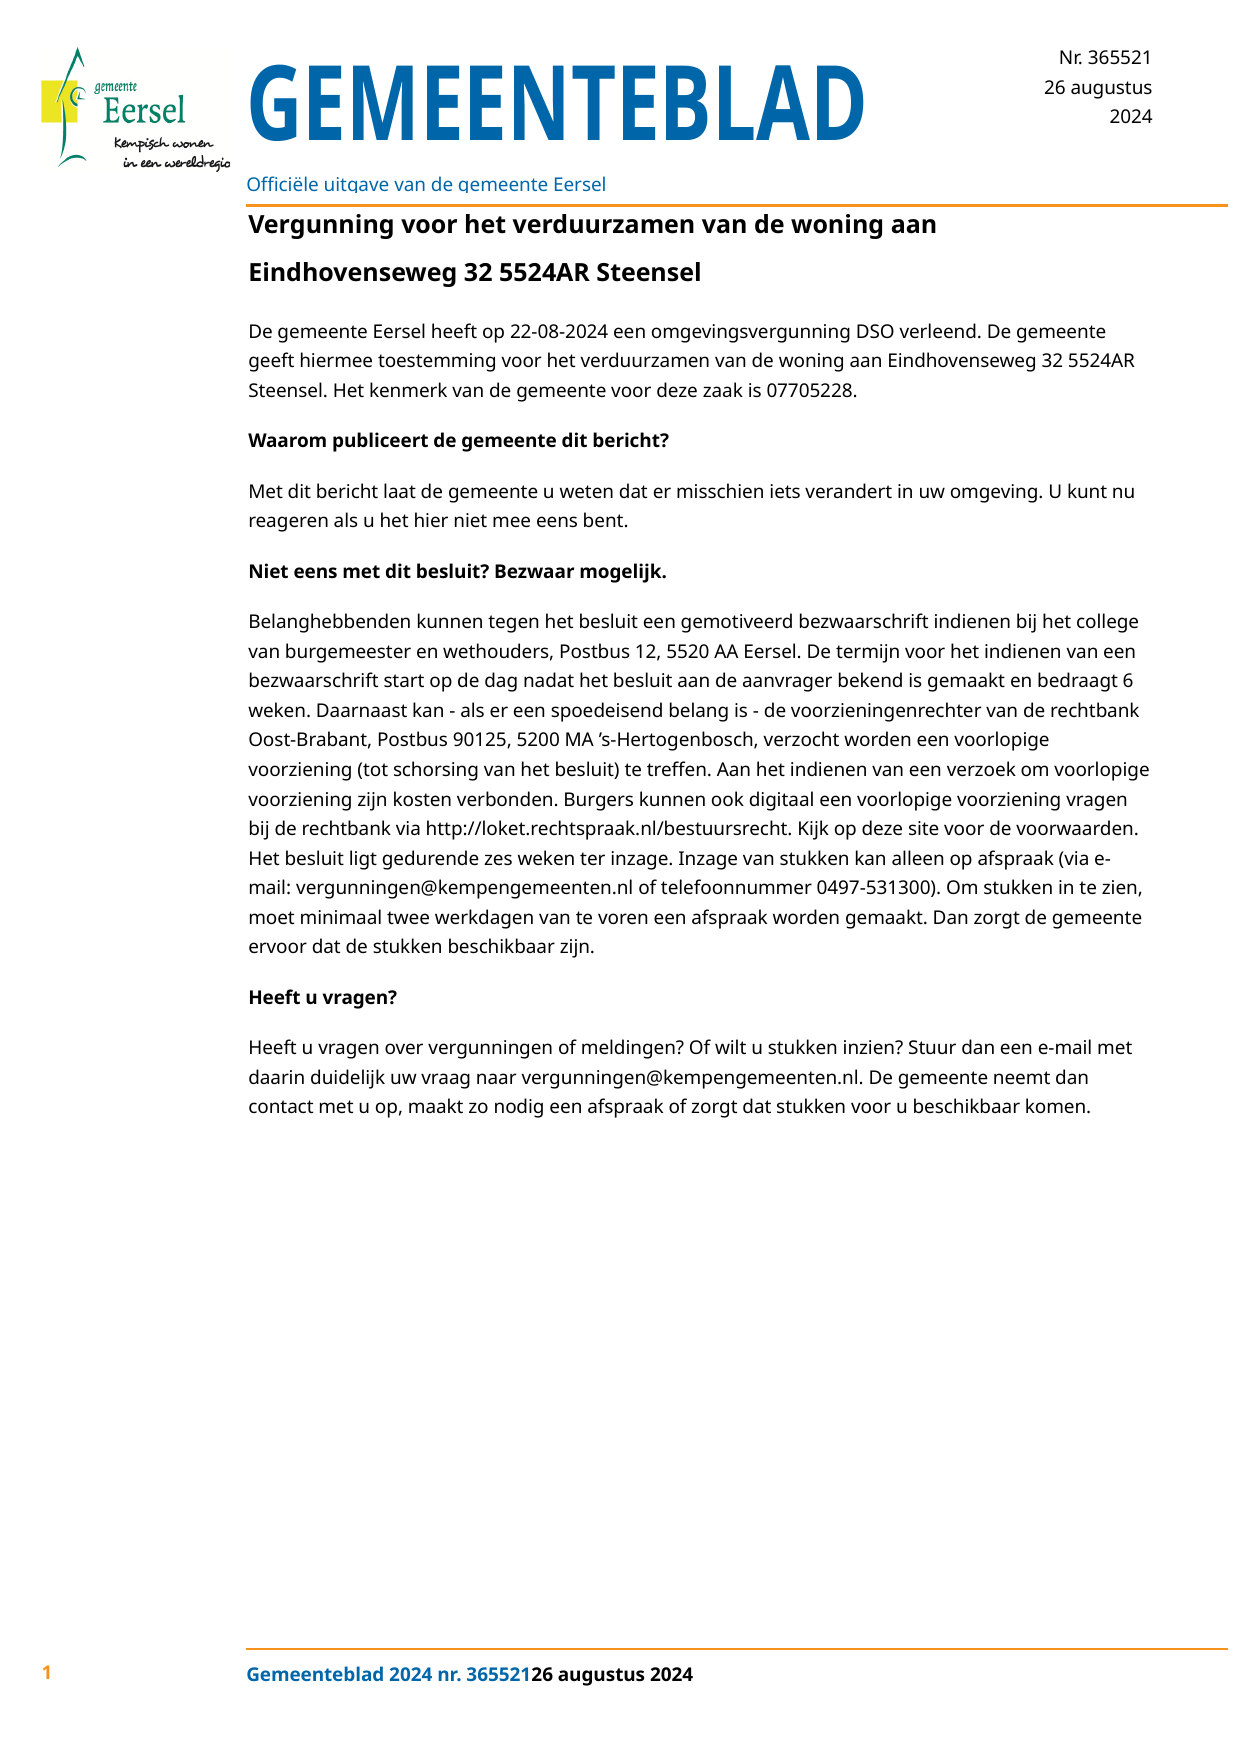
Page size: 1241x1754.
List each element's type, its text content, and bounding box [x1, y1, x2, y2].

text Vergunning voor het verduurzamen van de woning aan Eindhovenseweg 32 5524AR Steensel [248, 207, 1152, 288]
text Waarom publiceert de gemeente dit bericht? [248, 427, 1152, 453]
text Niet eens met dit besluit? Bezwaar mogelijk. [248, 558, 1152, 584]
picture [41, 47, 231, 172]
text Belanghebbenden kunnen tegen het besluit een gemotiveerd bezwaarschrift indienen bij het college van burgemeester en wethouders, Postbus 12, 5520 AA Eersel. De termijn voor het indienen van een bezwaarschrift start op de dag nadat het besluit aan de aanvrager bekend is gemaakt en bedraagt 6 weken. Daarnaast kan - als er een spoedeisend belang is - de voorzieningenrechter van de rechtbank Oost-Brabant, Postbus 90125, 5200 MA ’s-Hertogenbosch, verzocht worden een voorlopige voorziening (tot schorsing van het besluit) te treffen. Aan het indienen van een verzoek om voorlopige voorziening zijn kosten verbonden. Burgers kunnen ook digitaal een voorlopige voorziening vragen bij de rechtbank via http://loket.rechtspraak.nl/bestuursrecht. Kijk op deze site voor de voorwaarden. Het besluit ligt gedurende zes weken ter inzage. Inzage van stukken kan alleen op afspraak (via e-mail: vergunningen@kempengemeenten.nl of telefoonnummer 0497-531300). Om stukken in te zien, moet minimaal twee werkdagen van te voren een afspraak worden gemaakt. Dan zorgt de gemeente ervoor dat de stukken beschikbaar zijn. [248, 608, 1152, 959]
text Heeft u vragen over vergunningen of meldingen? Of wilt u stukken inzien? Stuur dan een e-mail met daarin duidelijk uw vraag naar vergunningen@kempengemeenten.nl. De gemeente neemt dan contact met u op, maakt zo nodig een afspraak of zorgt dat stukken voor u beschikbaar komen. [248, 1034, 1152, 1119]
text De gemeente Eersel heeft op 22-08-2024 een omgevingsvergunning DSO verleend. De gemeente geeft hiermee toestemming voor het verduurzamen van de woning aan Eindhovenseweg 32 5524AR Steensel. Het kenmerk van de gemeente voor deze zaak is 07705228. [248, 318, 1152, 403]
text Met dit bericht laat de gemeente u weten dat er misschien iets verandert in uw omgeving. U kunt nu reageren als u het hier niet mee eens bent. [248, 478, 1152, 533]
text Heeft u vragen? [248, 984, 1152, 1010]
